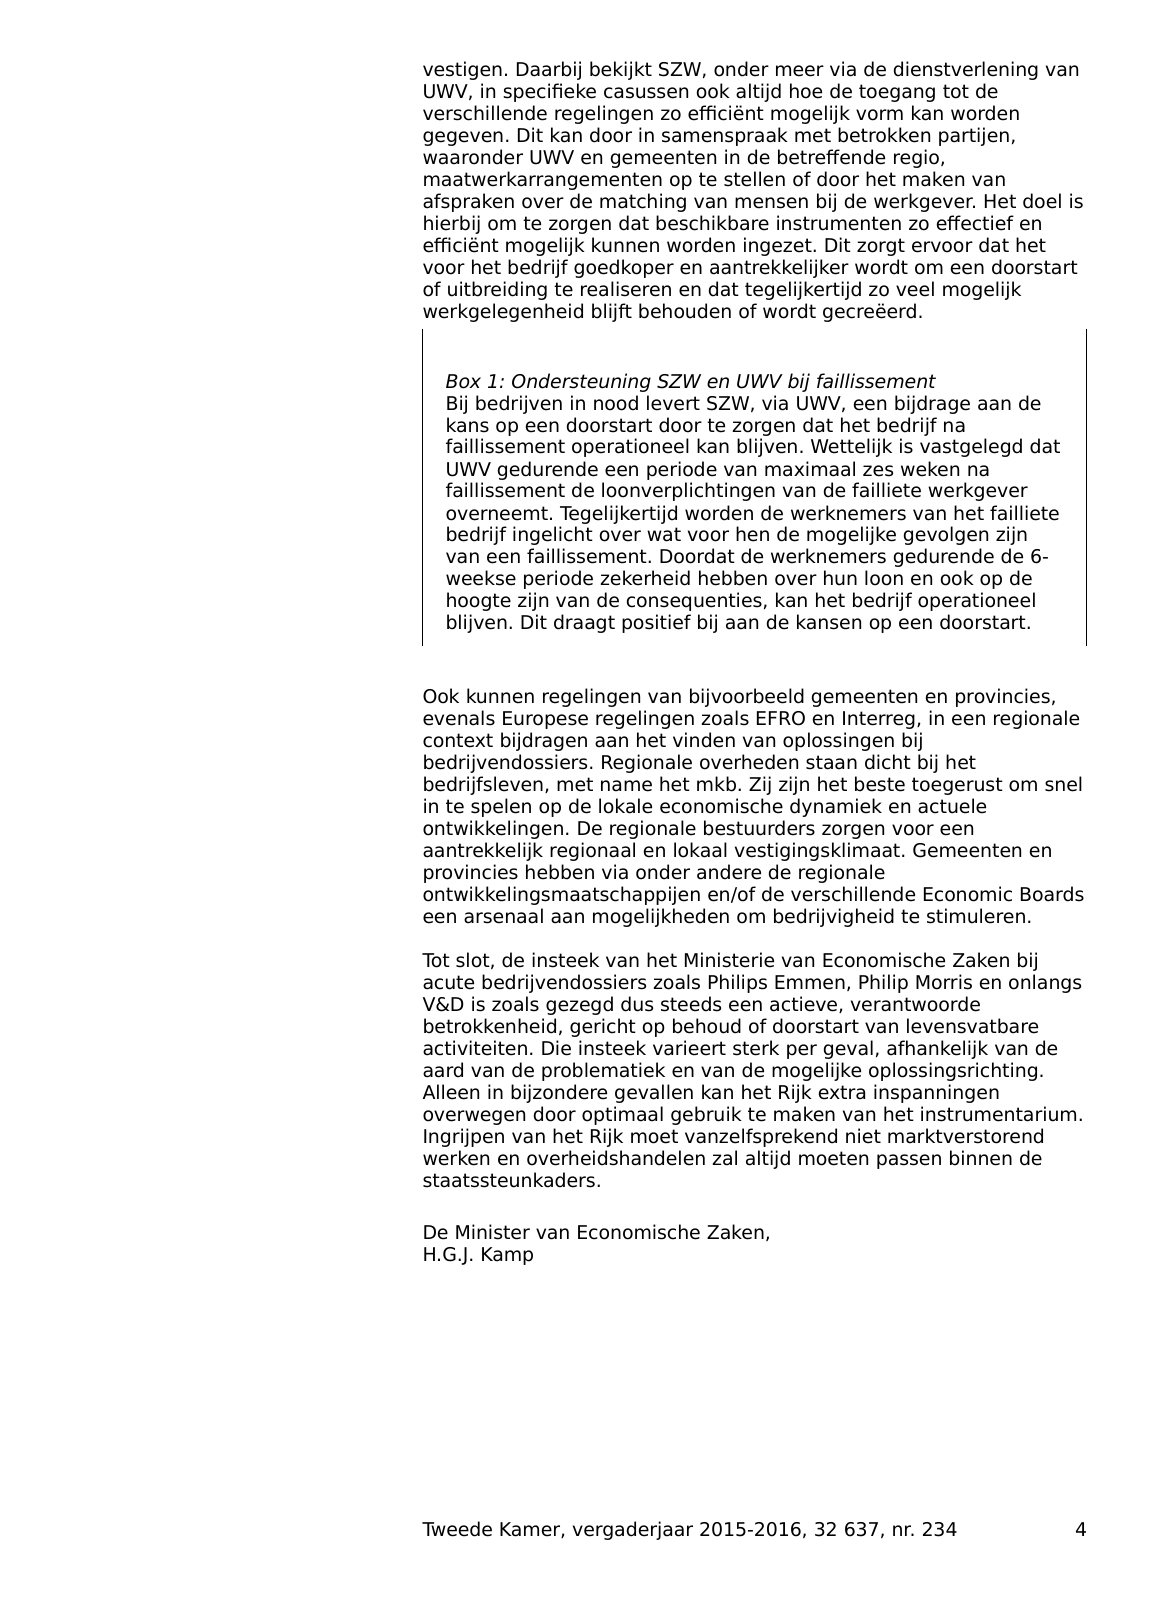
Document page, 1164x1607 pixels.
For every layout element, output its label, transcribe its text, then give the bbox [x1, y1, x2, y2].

text De Minister van Economische Zaken, H.G.J. Kamp [422, 1222, 1087, 1266]
table_header Box 1: Ondersteuning SZW en UWV bij faillissement Bij bedrijven in nood levert SZW, via UWV, een bijdrage aan de kans op een doorstart door te zorgen dat het bedrijf na faillissement operationeel kan blijven. Wettelijk is vastgelegd dat UWV gedurende een periode van maximaal zes weken na faillissement de loonverplichtingen van de failliete werkgever overneemt. Tegelijkertijd worden de werknemers van het failliete bedrijf ingelicht over wat voor hen de mogelijke gevolgen zijn van een faillissement. Doordat de werknemers gedurende de 6-weekse periode zekerheid hebben over hun loon en ook op de hoogte zijn van de consequenties, kan het bedrijf operationeel blijven. Dit draagt positief bij aan de kansen op een doorstart. [423, 329, 1086, 646]
text Tot slot, de insteek van het Ministerie van Economische Zaken bij acute bedrijvendossiers zoals Philips Emmen, Philip Morris en onlangs V&D is zoals gezegd dus steeds een actieve, verantwoorde betrokkenheid, gericht op behoud of doorstart van levensvatbare activiteiten. Die insteek varieert sterk per geval, afhankelijk van de aard van de problematiek en van de mogelijke oplossingsrichting. Alleen in bijzondere gevallen kan het Rijk extra inspanningen overwegen door optimaal gebruik te maken van het instrumentarium. Ingrijpen van het Rijk moet vanzelfsprekend niet marktverstorend werken en overheidshandelen zal altijd moeten passen binnen de staatssteunkaders. [422, 950, 1087, 1192]
text Ook kunnen regelingen van bijvoorbeeld gemeenten en provincies, evenals Europese regelingen zoals EFRO en Interreg, in een regionale context bijdragen aan het vinden van oplossingen bij bedrijvendossiers. Regionale overheden staan dicht bij het bedrijfsleven, met name het mkb. Zij zijn het beste toegerust om snel in te spelen op de lokale economische dynamiek en actuele ontwikkelingen. De regionale bestuurders zorgen voor een aantrekkelijk regionaal en lokaal vestigingsklimaat. Gemeenten en provincies hebben via onder andere de regionale ontwikkelingsmaatschappijen en/of de verschillende Economic Boards een arsenaal aan mogelijkheden om bedrijvigheid te stimuleren. [422, 686, 1087, 928]
text vestigen. Daarbij bekijkt SZW, onder meer via de dienstverlening van UWV, in specifieke casussen ook altijd hoe de toegang tot de verschillende regelingen zo efficiënt mogelijk vorm kan worden gegeven. Dit kan door in samenspraak met betrokken partijen, waaronder UWV en gemeenten in de betreffende regio, maatwerkarrangementen op te stellen of door het maken van afspraken over de matching van mensen bij de werkgever. Het doel is hierbij om te zorgen dat beschikbare instrumenten zo effectief en efficiënt mogelijk kunnen worden ingezet. Dit zorgt ervoor dat het voor het bedrijf goedkoper en aantrekkelijker wordt om een doorstart of uitbreiding te realiseren en dat tegelijkertijd zo veel mogelijk werkgelegenheid blijft behouden of wordt gecreëerd. [422, 59, 1087, 323]
